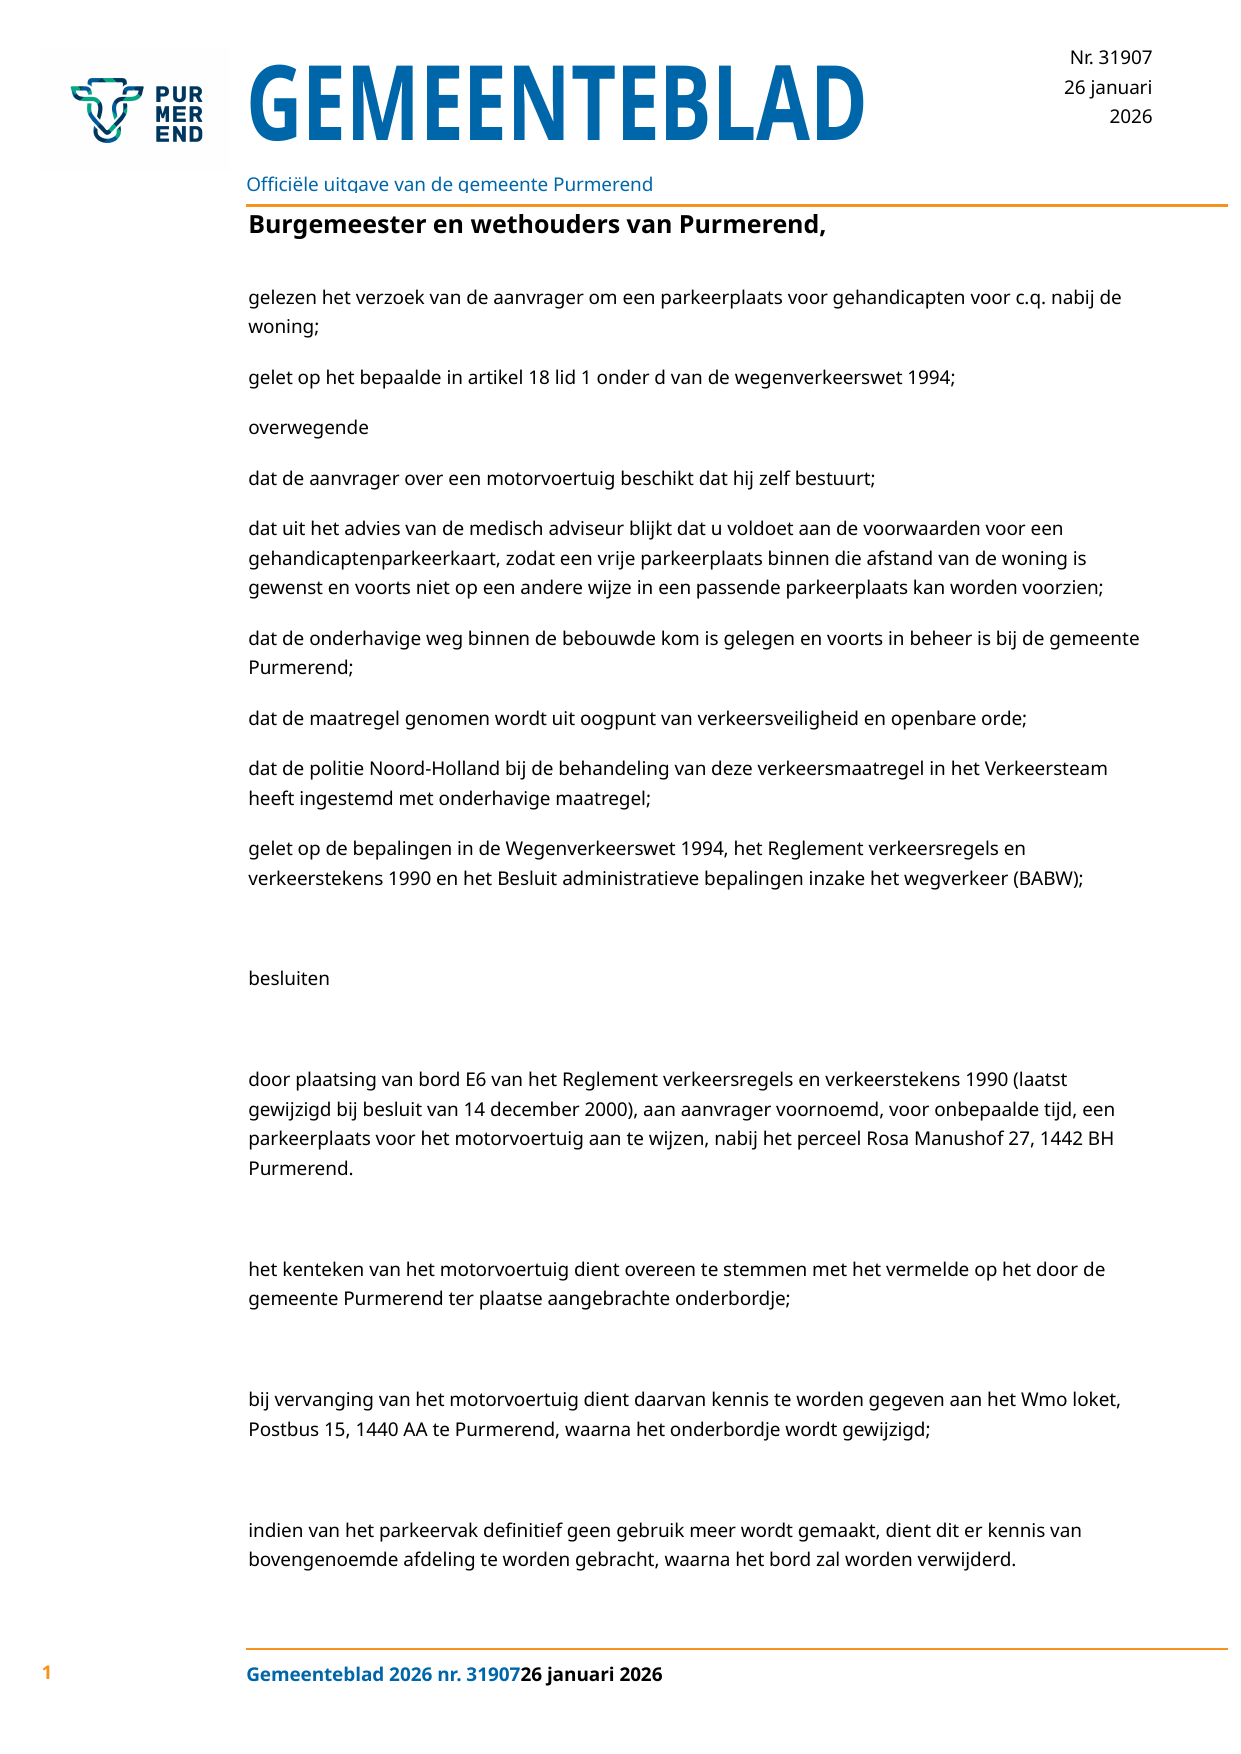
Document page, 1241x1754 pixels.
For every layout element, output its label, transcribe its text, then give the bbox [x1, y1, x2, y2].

text gelet op het bepaalde in artikel 18 lid 1 onder d van de wegenverkeerswet 1994; [248, 364, 1152, 390]
text dat de aanvrager over een motorvoertuig beschikt dat hij zelf bestuurt; [248, 465, 1152, 491]
text dat de onderhavige weg binnen de bebouwde kom is gelegen en voorts in beheer is bij de gemeente Purmerend; [248, 625, 1152, 680]
text dat de politie Noord-Holland bij de behandeling van deze verkeersmaatregel in het Verkeersteam heeft ingestemd met onderhavige maatregel; [248, 755, 1152, 811]
text door plaatsing van bord E6 van het Reglement verkeersregels en verkeerstekens 1990 (laatst gewijzigd bij besluit van 14 december 2000), aan aanvrager voornoemd, voor onbepaalde tijd, een parkeerplaats voor het motorvoertuig aan te wijzen, nabij het perceel Rosa Manushof 27, 1442 BH Purmerend. [248, 1066, 1152, 1181]
text Burgemeester en wethouders van Purmerend, [248, 207, 1152, 241]
text het kenteken van het motorvoertuig dient overeen te stemmen met het vermelde op het door de gemeente Purmerend ter plaatse aangebrachte onderbordje; [248, 1256, 1152, 1311]
text dat de maatregel genomen wordt uit oogpunt van verkeersveiligheid en openbare orde; [248, 705, 1152, 731]
text besluiten [248, 966, 1152, 991]
text gelet op de bepalingen in de Wegenverkeerswet 1994, het Reglement verkeersregels en verkeerstekens 1990 en het Besluit administratieve bepalingen inzake het wegverkeer (BABW); [248, 835, 1152, 891]
text overwegende [248, 414, 1152, 440]
text bij vervanging van het motorvoertuig dient daarvan kennis te worden gegeven aan het Wmo loket, Postbus 15, 1440 AA te Purmerend, waarna het onderbordje wordt gewijzigd; [248, 1386, 1152, 1442]
text dat uit het advies van de medisch adviseur blijkt dat u voldoet aan de voorwaarden voor een gehandicaptenparkeerkaart, zodat een vrije parkeerplaats binnen die afstand van de woning is gewenst en voorts niet op een andere wijze in een passende parkeerplaats kan worden voorzien; [248, 515, 1152, 600]
text gelezen het verzoek van de aanvrager om een parkeerplaats voor gehandicapten voor c.q. nabij de woning; [248, 284, 1152, 339]
picture [41, 47, 231, 172]
text indien van het parkeervak definitief geen gebruik meer wordt gemaakt, dient dit er kennis van bovengenoemde afdeling te worden gebracht, waarna het bord zal worden verwijderd. [248, 1517, 1152, 1572]
